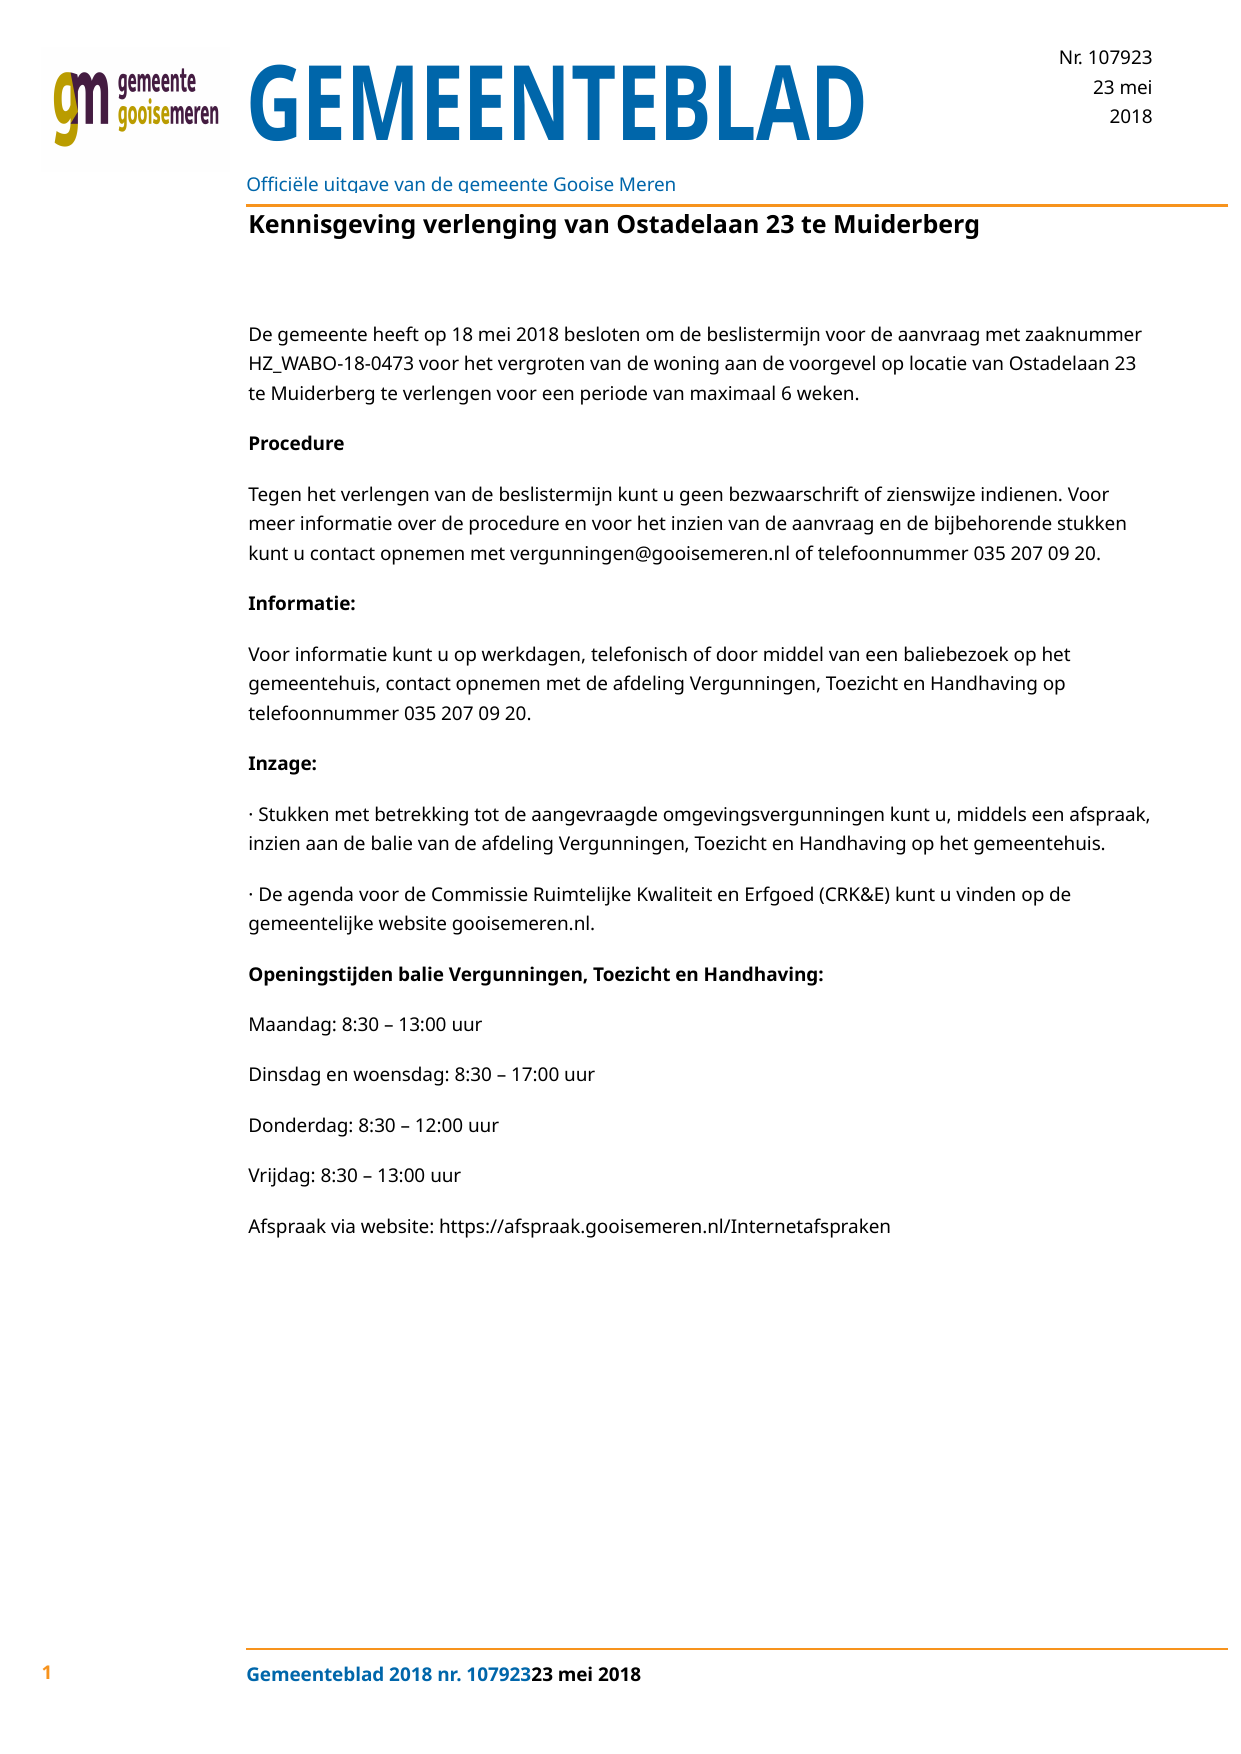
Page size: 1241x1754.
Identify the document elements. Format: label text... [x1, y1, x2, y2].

text Openingstijden balie Vergunningen, Toezicht en Handhaving: [248, 961, 1152, 986]
text Inzage: [248, 750, 1152, 776]
text Maandag: 8:30 – 13:00 uur [248, 1011, 1152, 1037]
text Informatie: [248, 590, 1152, 616]
text Afspraak via website: https://afspraak.gooisemeren.nl/Internetafspraken [248, 1213, 1152, 1238]
text Kennisgeving verlenging van Ostadelaan 23 te Muiderberg [248, 207, 1152, 241]
text Vrijdag: 8:30 – 13:00 uur [248, 1162, 1152, 1188]
text Voor informatie kunt u op werkdagen, telefonisch of door middel van een baliebezoek op het gemeentehuis, contact opnemen met de afdeling Vergunningen, Toezicht en Handhaving op telefoonnummer 035 207 09 20. [248, 641, 1152, 726]
text Tegen het verlengen van de beslistermijn kunt u geen bezwaarschrift of zienswijze indienen. Voor meer informatie over de procedure en voor het inzien van de aanvraag en de bijbehorende stukken kunt u contact opnemen met vergunningen@gooisemeren.nl of telefoonnummer 035 207 09 20. [248, 481, 1152, 566]
text De gemeente heeft op 18 mei 2018 besloten om de beslistermijn voor de aanvraag met zaaknummer HZ_WABO-18-0473 voor het vergroten van de woning aan de voorgevel op locatie van Ostadelaan 23 te Muiderberg te verlengen voor een periode van maximaal 6 weken. [248, 321, 1152, 406]
text Dinsdag en woensdag: 8:30 – 17:00 uur [248, 1062, 1152, 1087]
text · De agenda voor de Commissie Ruimtelijke Kwaliteit en Erfgoed (CRK&E) kunt u vinden op de gemeentelijke website gooisemeren.nl. [248, 881, 1152, 936]
text · Stukken met betrekking tot de aangevraagde omgevingsvergunningen kunt u, middels een afspraak, inzien aan de balie van de afdeling Vergunningen, Toezicht en Handhaving op het gemeentehuis. [248, 801, 1152, 856]
picture [41, 47, 231, 172]
text Procedure [248, 430, 1152, 456]
text Donderdag: 8:30 – 12:00 uur [248, 1112, 1152, 1138]
